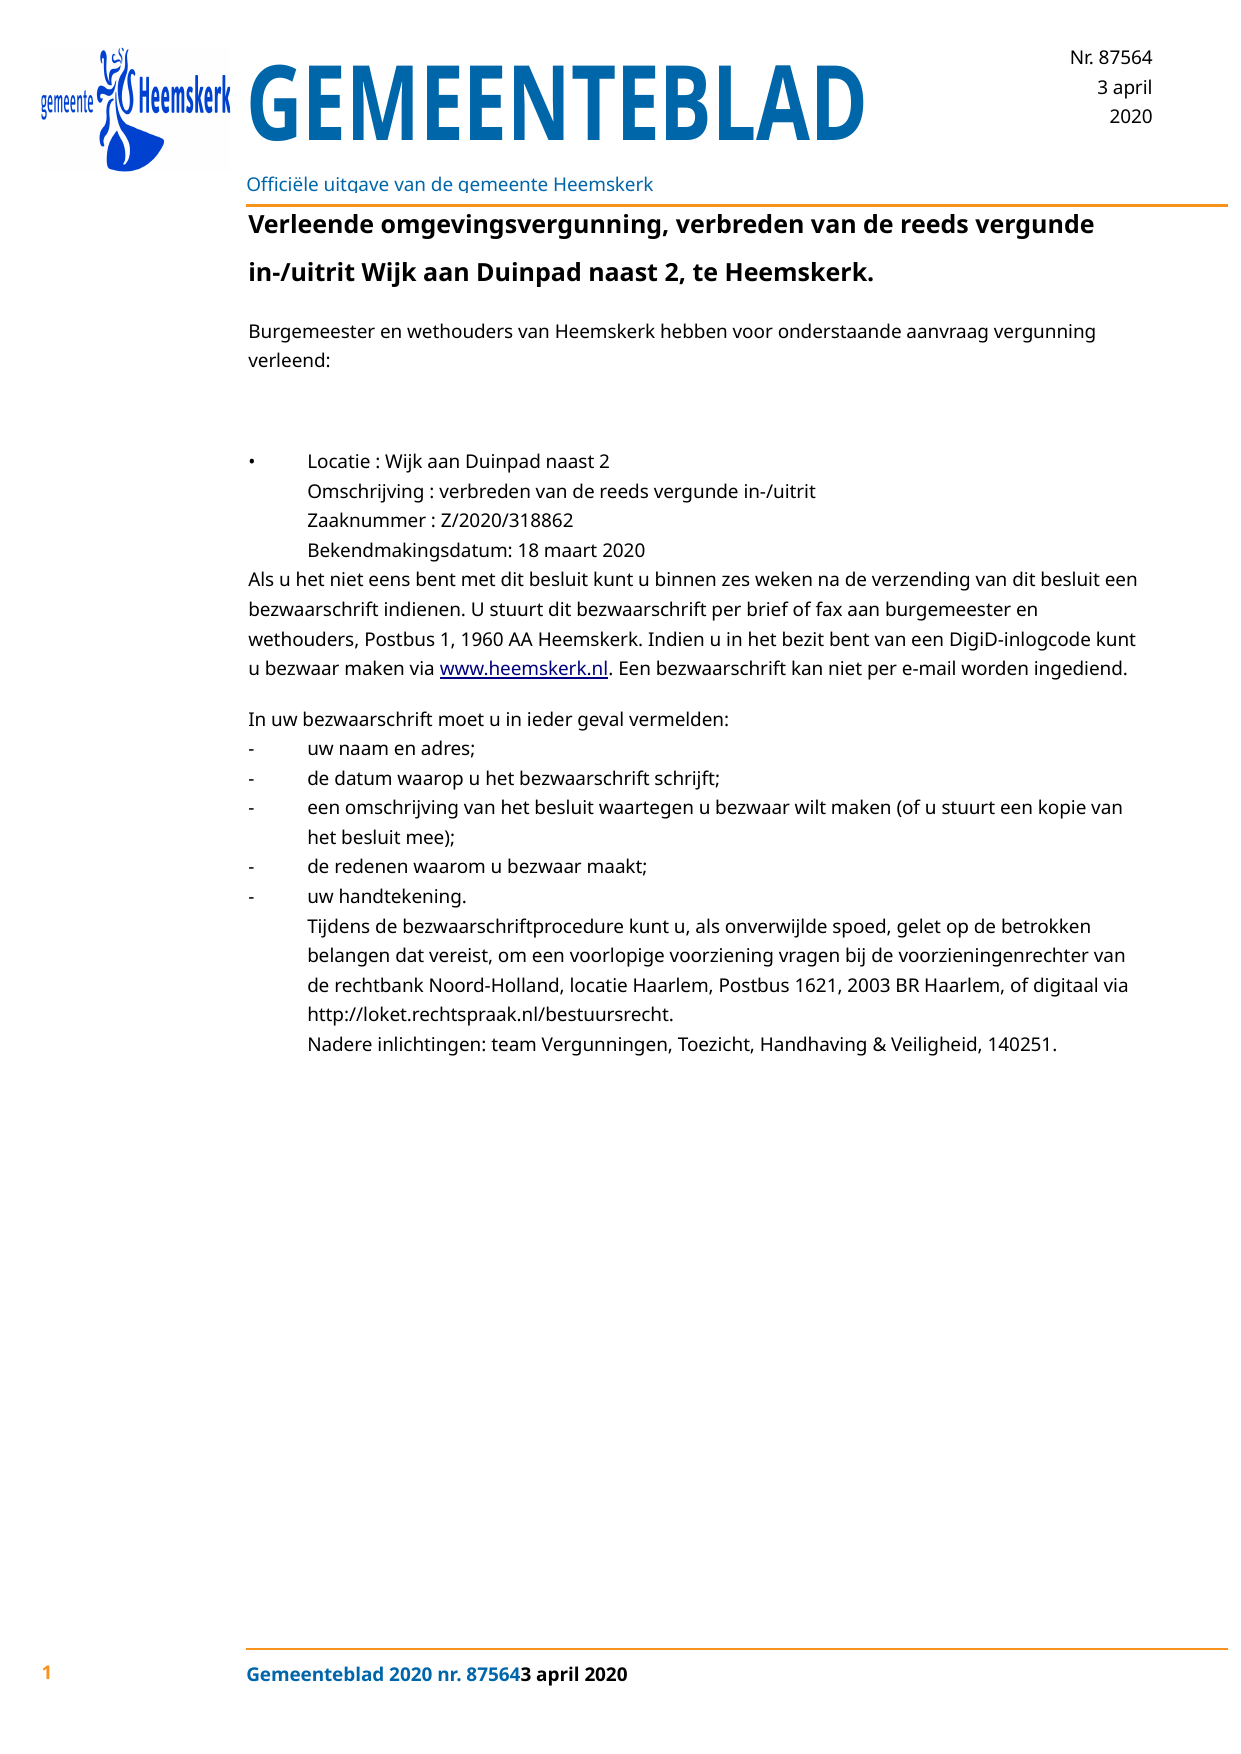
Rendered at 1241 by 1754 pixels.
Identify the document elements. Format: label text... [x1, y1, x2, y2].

list Nadere inlichtingen: team Vergunningen, Toezicht, Handhaving & Veiligheid, 140251. [248, 1031, 1152, 1057]
list de redenen waarom u bezwaar maakt; [248, 854, 1152, 879]
text Burgemeester en wethouders van Heemskerk hebben voor onderstaande aanvraag vergunning verleend: [248, 318, 1152, 373]
list een omschrijving van het besluit waartegen u bezwaar wilt maken (of u stuurt een kopie van het besluit mee); [248, 794, 1152, 850]
list Tijdens de bezwaarschriftprocedure kunt u, als onverwijlde spoed, gelet op de betrokken belangen dat vereist, om een voorlopige voorziening vragen bij de voorzieningenrechter van de rechtbank Noord-Holland, locatie Haarlem, Postbus 1621, 2003 BR Haarlem, of digitaal via http://loket.rechtspraak.nl/bestuursrecht. [248, 913, 1152, 1027]
list Omschrijving : verbreden van de reeds vergunde in-/uitrit [248, 478, 1152, 504]
list uw naam en adres; [248, 735, 1152, 761]
list uw handtekening. [248, 883, 1152, 909]
list Bekendmakingsdatum: 18 maart 2020 [248, 537, 1152, 563]
list Locatie : Wijk aan Duinpad naast 2 [248, 448, 1152, 474]
text Verleende omgevingsvergunning, verbreden van de reeds vergunde in-/uitrit Wijk aan Duinpad naast 2, te Heemskerk. [248, 207, 1152, 288]
list Zaaknummer : Z/2020/318862 [248, 507, 1152, 533]
text In uw bezwaarschrift moet u in ieder geval vermelden: [248, 706, 1152, 732]
picture [41, 47, 231, 172]
list de datum waarop u het bezwaarschrift schrijft; [248, 765, 1152, 791]
text Als u het niet eens bent met dit besluit kunt u binnen zes weken na de verzending van dit besluit een bezwaarschrift indienen. U stuurt dit bezwaarschrift per brief of fax aan burgemeester en wethouders, Postbus 1, 1960 AA Heemskerk. Indien u in het bezit bent van een DigiD-inlogcode kunt u bezwaar maken via www.heemskerk.nl. Een bezwaarschrift kan niet per e-mail worden ingediend. [248, 567, 1152, 681]
